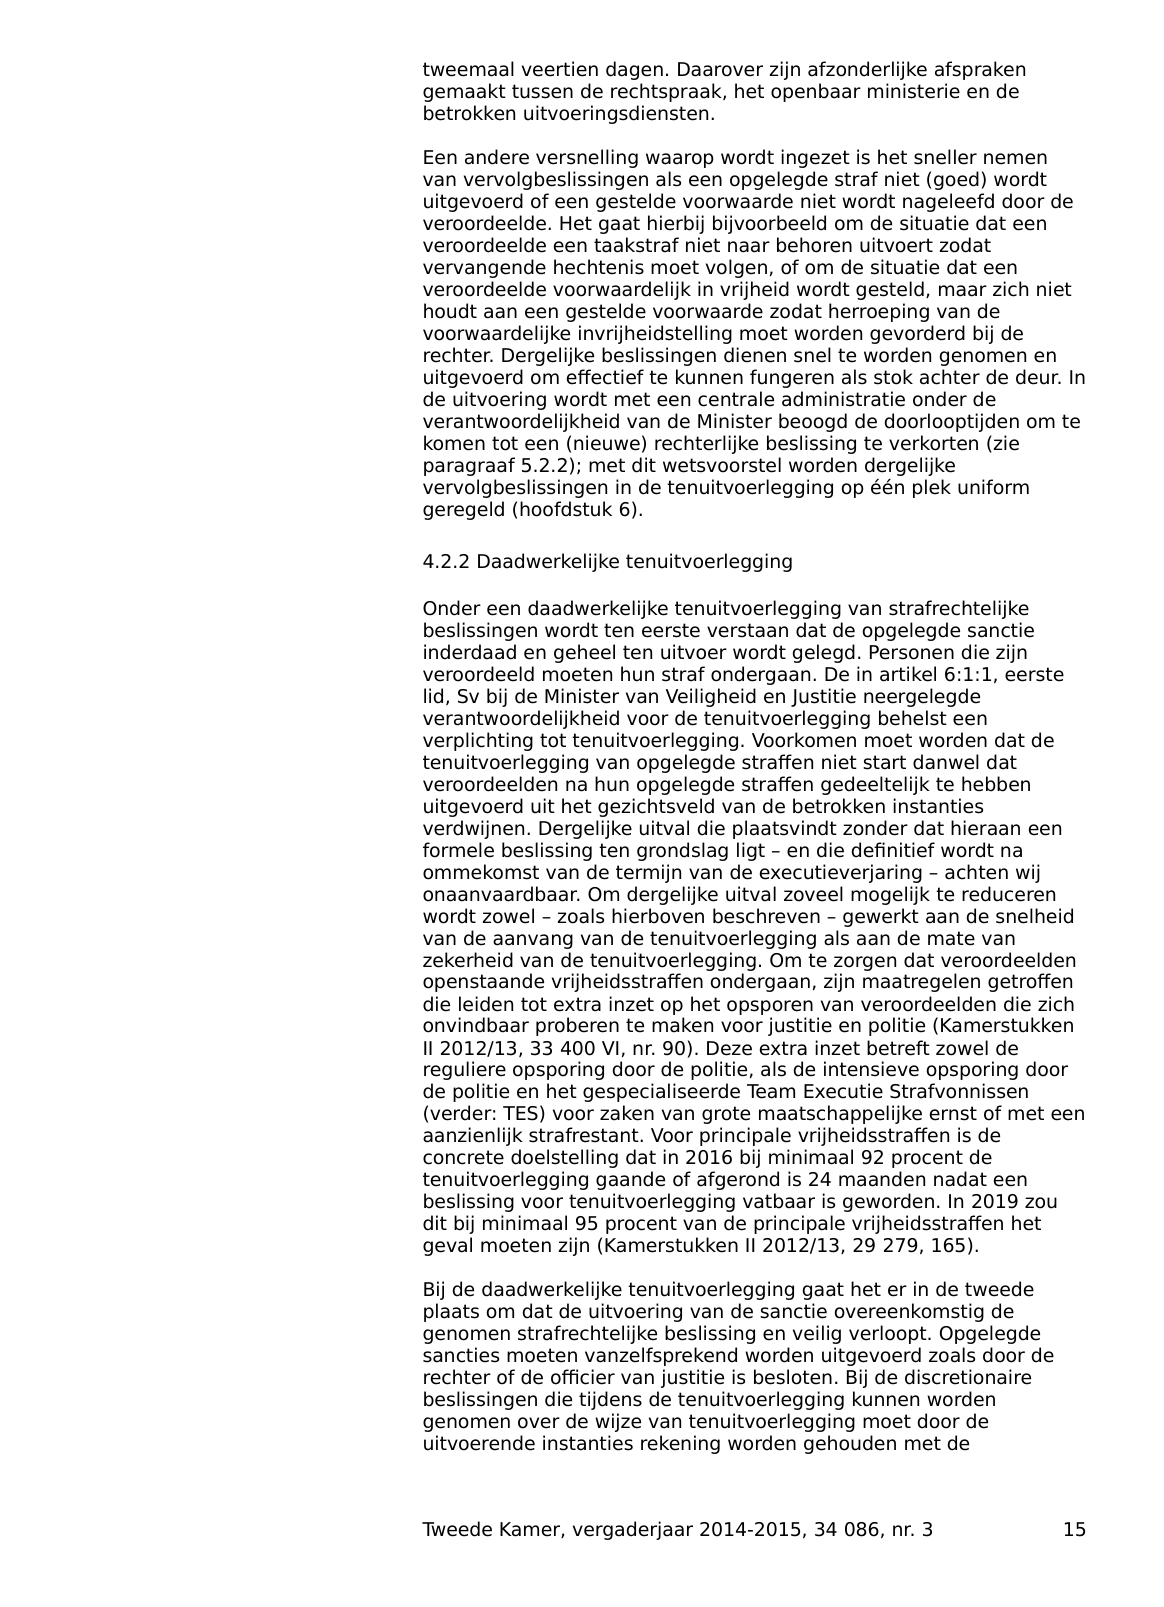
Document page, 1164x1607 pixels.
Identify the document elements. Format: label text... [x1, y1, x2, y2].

subtitle 4.2.2 Daadwerkelijke tenuitvoerlegging [422, 551, 1087, 573]
text Bij de daadwerkelijke tenuitvoerlegging gaat het er in de tweede plaats om dat de uitvoering van de sanctie overeenkomstig de genomen strafrechtelijke beslissing en veilig verloopt. Opgelegde sancties moeten vanzelfsprekend worden uitgevoerd zoals door de rechter of de officier van justitie is besloten. Bij de discretionaire beslissingen die tijdens de tenuitvoerlegging kunnen worden genomen over de wijze van tenuitvoerlegging moet door de uitvoerende instanties rekening worden gehouden met de [422, 1279, 1087, 1455]
text Een andere versnelling waarop wordt ingezet is het sneller nemen van vervolgbeslissingen als een opgelegde straf niet (goed) wordt uitgevoerd of een gestelde voorwaarde niet wordt nageleefd door de veroordeelde. Het gaat hierbij bijvoorbeeld om de situatie dat een veroordeelde een taakstraf niet naar behoren uitvoert zodat vervangende hechtenis moet volgen, of om de situatie dat een veroordeelde voorwaardelijk in vrijheid wordt gesteld, maar zich niet houdt aan een gestelde voorwaarde zodat herroeping van de voorwaardelijke invrijheidstelling moet worden gevorderd bij de rechter. Dergelijke beslissingen dienen snel te worden genomen en uitgevoerd om effectief te kunnen fungeren als stok achter de deur. In de uitvoering wordt met een centrale administratie onder de verantwoordelijkheid van de Minister beoogd de doorlooptijden om te komen tot een (nieuwe) rechterlijke beslissing te verkorten (zie paragraaf 5.2.2); met dit wetsvoorstel worden dergelijke vervolgbeslissingen in de tenuitvoerlegging op één plek uniform geregeld (hoofdstuk 6). [422, 147, 1087, 521]
text Onder een daadwerkelijke tenuitvoerlegging van strafrechtelijke beslissingen wordt ten eerste verstaan dat de opgelegde sanctie inderdaad en geheel ten uitvoer wordt gelegd. Personen die zijn veroordeeld moeten hun straf ondergaan. De in artikel 6:1:1, eerste lid, Sv bij de Minister van Veiligheid en Justitie neergelegde verantwoordelijkheid voor de tenuitvoerlegging behelst een verplichting tot tenuitvoerlegging. Voorkomen moet worden dat de tenuitvoerlegging van opgelegde straffen niet start danwel dat veroordeelden na hun opgelegde straffen gedeeltelijk te hebben uitgevoerd uit het gezichtsveld van de betrokken instanties verdwijnen. Dergelijke uitval die plaatsvindt zonder dat hieraan een formele beslissing ten grondslag ligt – en die definitief wordt na ommekomst van de termijn van de executieverjaring – achten wij onaanvaardbaar. Om dergelijke uitval zoveel mogelijk te reduceren wordt zowel – zoals hierboven beschreven – gewerkt aan de snelheid van de aanvang van de tenuitvoerlegging als aan de mate van zekerheid van de tenuitvoerlegging. Om te zorgen dat veroordeelden openstaande vrijheidsstraffen ondergaan, zijn maatregelen getroffen die leiden tot extra inzet op het opsporen van veroordeelden die zich onvindbaar proberen te maken voor justitie en politie (Kamerstukken II 2012/13, 33 400 VI, nr. 90). Deze extra inzet betreft zowel de reguliere opsporing door de politie, als de intensieve opsporing door de politie en het gespecialiseerde Team Executie Strafvonnissen (verder: TES) voor zaken van grote maatschappelijke ernst of met een aanzienlijk strafrestant. Voor principale vrijheidsstraffen is de concrete doelstelling dat in 2016 bij minimaal 92 procent de tenuitvoerlegging gaande of afgerond is 24 maanden nadat een beslissing voor tenuitvoerlegging vatbaar is geworden. In 2019 zou dit bij minimaal 95 procent van de principale vrijheidsstraffen het geval moeten zijn (Kamerstukken II 2012/13, 29 279, 165). [422, 598, 1087, 1257]
text tweemaal veertien dagen. Daarover zijn afzonderlijke afspraken gemaakt tussen de rechtspraak, het openbaar ministerie en de betrokken uitvoeringsdiensten. [422, 59, 1087, 125]
